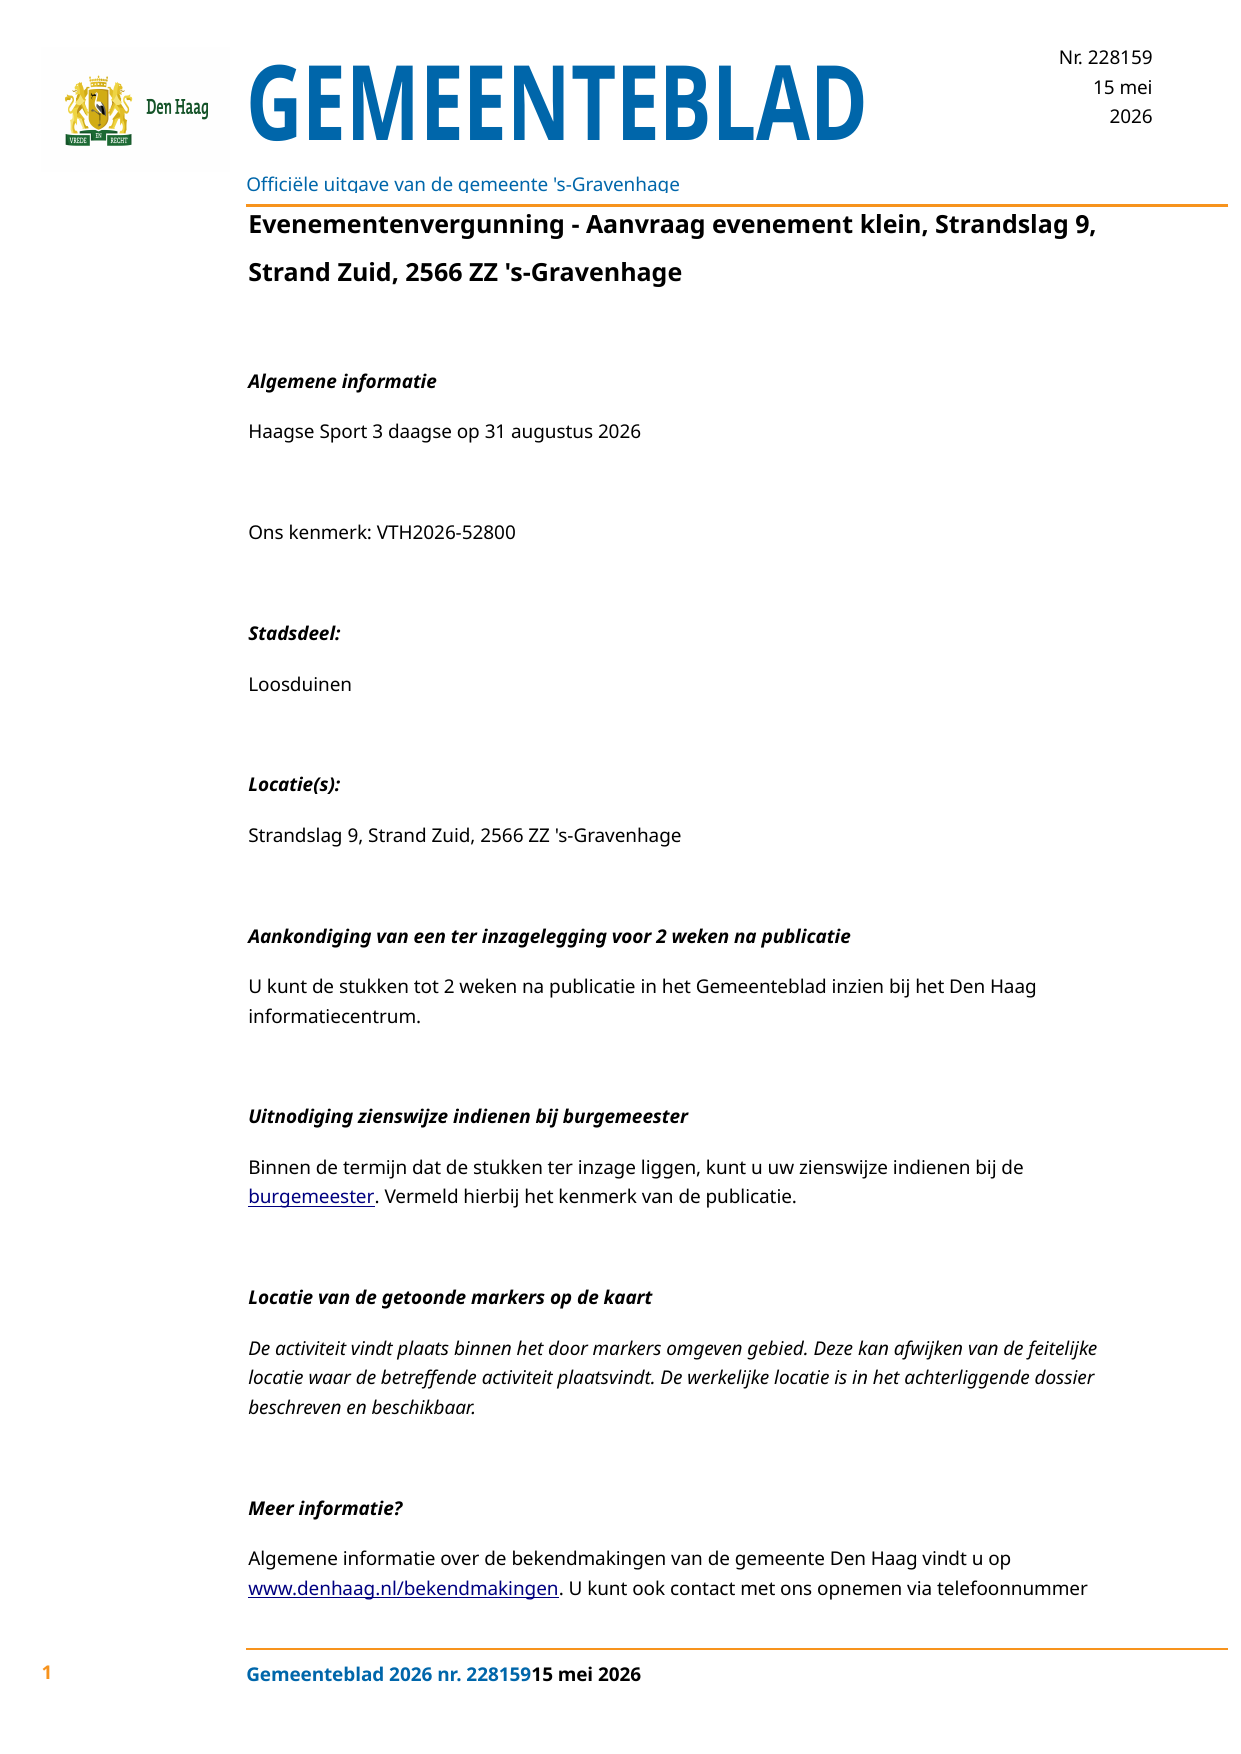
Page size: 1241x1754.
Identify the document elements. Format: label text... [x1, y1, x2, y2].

text Uitnodiging zienswijze indienen bij burgemeester [248, 1104, 1152, 1129]
text Loosduinen [248, 671, 1152, 697]
text Binnen de termijn dat de stukken ter inzage liggen, kunt u uw zienswijze indienen bij de burgemeester. Vermeld hierbij het kenmerk van de publicatie. [248, 1154, 1152, 1209]
text Evenementenvergunning - Aanvraag evenement klein, Strandslag 9, Strand Zuid, 2566 ZZ 's-Gravenhage [248, 207, 1152, 288]
text Locatie van de getoonde markers op de kaart [248, 1284, 1152, 1310]
text Algemene informatie over de bekendmakingen van de gemeente Den Haag vindt u op www.denhaag.nl/bekendmakingen. U kunt ook contact met ons opnemen via telefoonnummer [248, 1545, 1152, 1601]
text Strandslag 9, Strand Zuid, 2566 ZZ 's-Gravenhage [248, 822, 1152, 848]
text Meer informatie? [248, 1495, 1152, 1521]
picture [41, 47, 231, 172]
text Aankondiging van een ter inzagelegging voor 2 weken na publicatie [248, 923, 1152, 949]
text Algemene informatie [248, 368, 1152, 394]
text Ons kenmerk: VTH2026-52800 [248, 519, 1152, 545]
text U kunt de stukken tot 2 weken na publicatie in het Gemeenteblad inzien bij het Den Haag informatiecentrum. [248, 973, 1152, 1029]
text De activiteit vindt plaats binnen het door markers omgeven gebied. Deze kan afwijken van de feitelijke locatie waar de betreffende activiteit plaatsvindt. De werkelijke locatie is in het achterliggende dossier beschreven en beschikbaar. [248, 1335, 1152, 1420]
text Stadsdeel: [248, 620, 1152, 646]
text Locatie(s): [248, 772, 1152, 797]
text Haagse Sport 3 daagse op 31 augustus 2026 [248, 419, 1152, 444]
